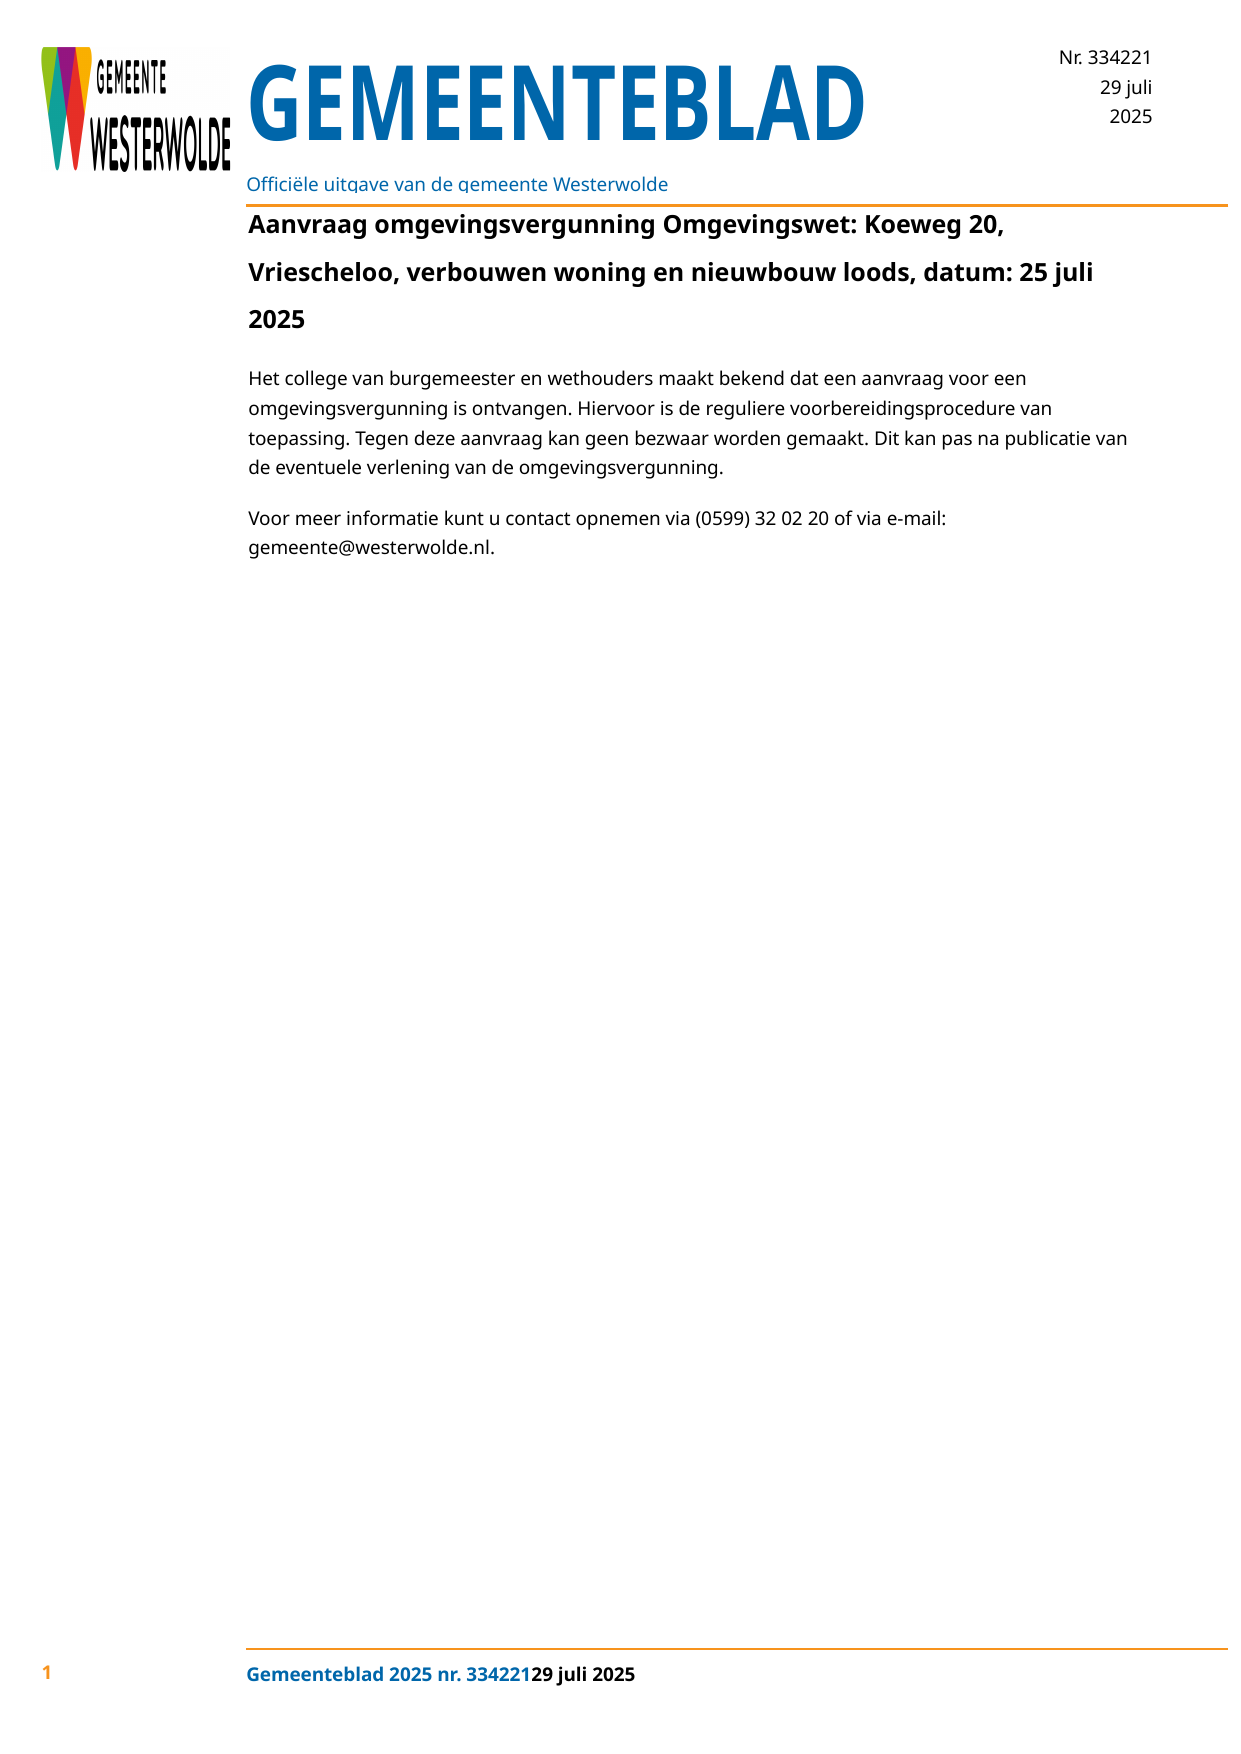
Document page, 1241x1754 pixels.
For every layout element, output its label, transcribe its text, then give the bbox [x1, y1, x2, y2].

text Aanvraag omgevingsvergunning Omgevingswet: Koeweg 20, Vriescheloo, verbouwen woning en nieuwbouw loods, datum: 25 juli 2025 [248, 207, 1152, 336]
picture [41, 47, 231, 172]
text Het college van burgemeester en wethouders maakt bekend dat een aanvraag voor een omgevingsvergunning is ontvangen. Hiervoor is de reguliere voorbereidingsprocedure van toepassing. Tegen deze aanvraag kan geen bezwaar worden gemaakt. Dit kan pas na publicatie van de eventuele verlening van de omgevingsvergunning. [248, 366, 1152, 480]
text Voor meer informatie kunt u contact opnemen via (0599) 32 02 20 of via e-mail: gemeente@westerwolde.nl. [248, 505, 1152, 560]
